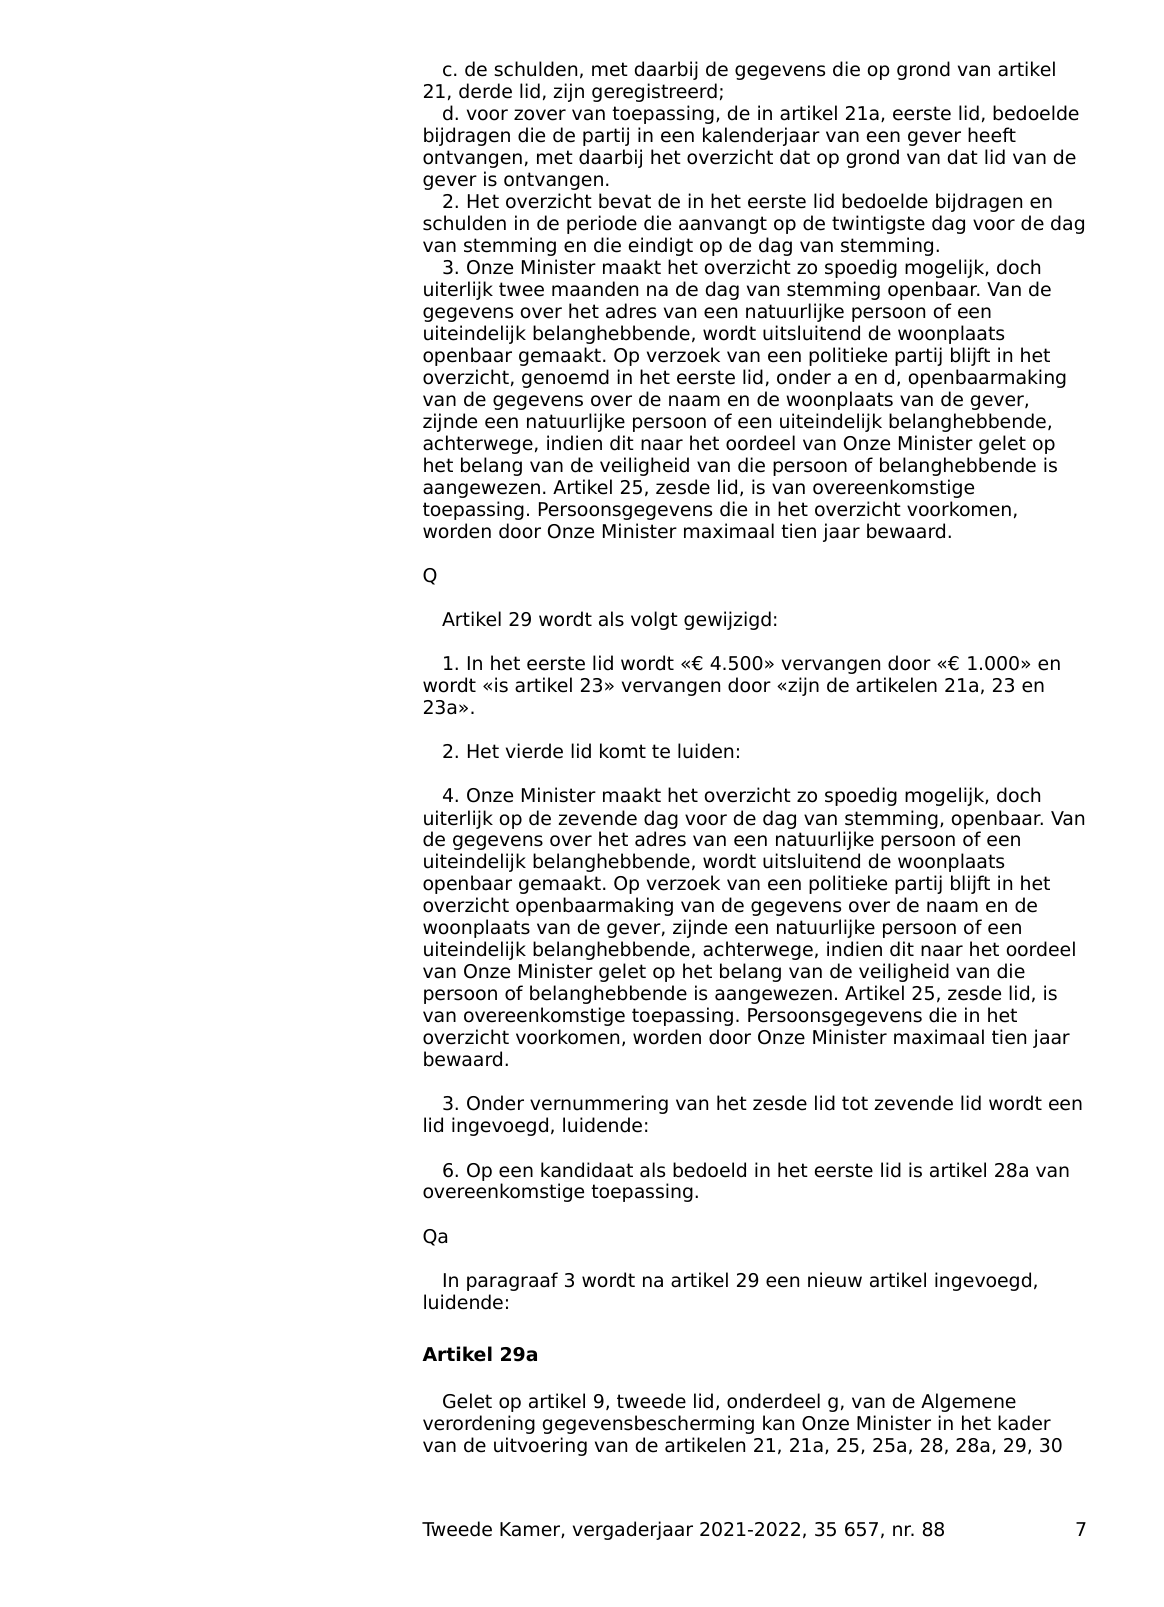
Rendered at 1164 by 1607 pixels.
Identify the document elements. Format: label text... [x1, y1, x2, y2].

subtitle Artikel 29a [422, 1344, 1087, 1366]
text c. de schulden, met daarbij de gegevens die op grond van artikel 21, derde lid, zijn geregistreerd; [422, 59, 1087, 103]
text 3. Onze Minister maakt het overzicht zo spoedig mogelijk, doch uiterlijk twee maanden na de dag van stemming openbaar. Van de gegevens over het adres van een natuurlijke persoon of een uiteindelijk belanghebbende, wordt uitsluitend de woonplaats openbaar gemaakt. Op verzoek van een politieke partij blijft in het overzicht, genoemd in het eerste lid, onder a en d, openbaarmaking van de gegevens over de naam en de woonplaats van de gever, zijnde een natuurlijke persoon of een uiteindelijk belanghebbende, achterwege, indien dit naar het oordeel van Onze Minister gelet op het belang van de veiligheid van die persoon of belanghebbende is aangewezen. Artikel 25, zesde lid, is van overeenkomstige toepassing. Persoonsgegevens die in het overzicht voorkomen, worden door Onze Minister maximaal tien jaar bewaard. [422, 257, 1087, 543]
text d. voor zover van toepassing, de in artikel 21a, eerste lid, bedoelde bijdragen die de partij in een kalenderjaar van een gever heeft ontvangen, met daarbij het overzicht dat op grond van dat lid van de gever is ontvangen. [422, 103, 1087, 191]
text In paragraaf 3 wordt na artikel 29 een nieuw artikel ingevoegd, luidende: [422, 1270, 1087, 1314]
text 1. In het eerste lid wordt «€ 4.500» vervangen door «€ 1.000» en wordt «is artikel 23» vervangen door «zijn de artikelen 21a, 23 en 23a». [422, 653, 1087, 719]
text 3. Onder vernummering van het zesde lid tot zevende lid wordt een lid ingevoegd, luidende: [422, 1093, 1087, 1137]
text Q [422, 565, 1087, 587]
text 4. Onze Minister maakt het overzicht zo spoedig mogelijk, doch uiterlijk op de zevende dag voor de dag van stemming, openbaar. Van de gegevens over het adres van een natuurlijke persoon of een uiteindelijk belanghebbende, wordt uitsluitend de woonplaats openbaar gemaakt. Op verzoek van een politieke partij blijft in het overzicht openbaarmaking van de gegevens over de naam en de woonplaats van de gever, zijnde een natuurlijke persoon of een uiteindelijk belanghebbende, achterwege, indien dit naar het oordeel van Onze Minister gelet op het belang van de veiligheid van die persoon of belanghebbende is aangewezen. Artikel 25, zesde lid, is van overeenkomstige toepassing. Persoonsgegevens die in het overzicht voorkomen, worden door Onze Minister maximaal tien jaar bewaard. [422, 785, 1087, 1071]
text Artikel 29 wordt als volgt gewijzigd: [422, 609, 1087, 631]
text 2. Het vierde lid komt te luiden: [422, 741, 1087, 763]
text 2. Het overzicht bevat de in het eerste lid bedoelde bijdragen en schulden in de periode die aanvangt op de twintigste dag voor de dag van stemming en die eindigt op de dag van stemming. [422, 191, 1087, 257]
text Qa [422, 1226, 1087, 1248]
text Gelet op artikel 9, tweede lid, onderdeel g, van de Algemene verordening gegevensbescherming kan Onze Minister in het kader van de uitvoering van de artikelen 21, 21a, 25, 25a, 28, 28a, 29, 30 [422, 1391, 1087, 1457]
text 6. Op een kandidaat als bedoeld in het eerste lid is artikel 28a van overeenkomstige toepassing. [422, 1159, 1087, 1203]
